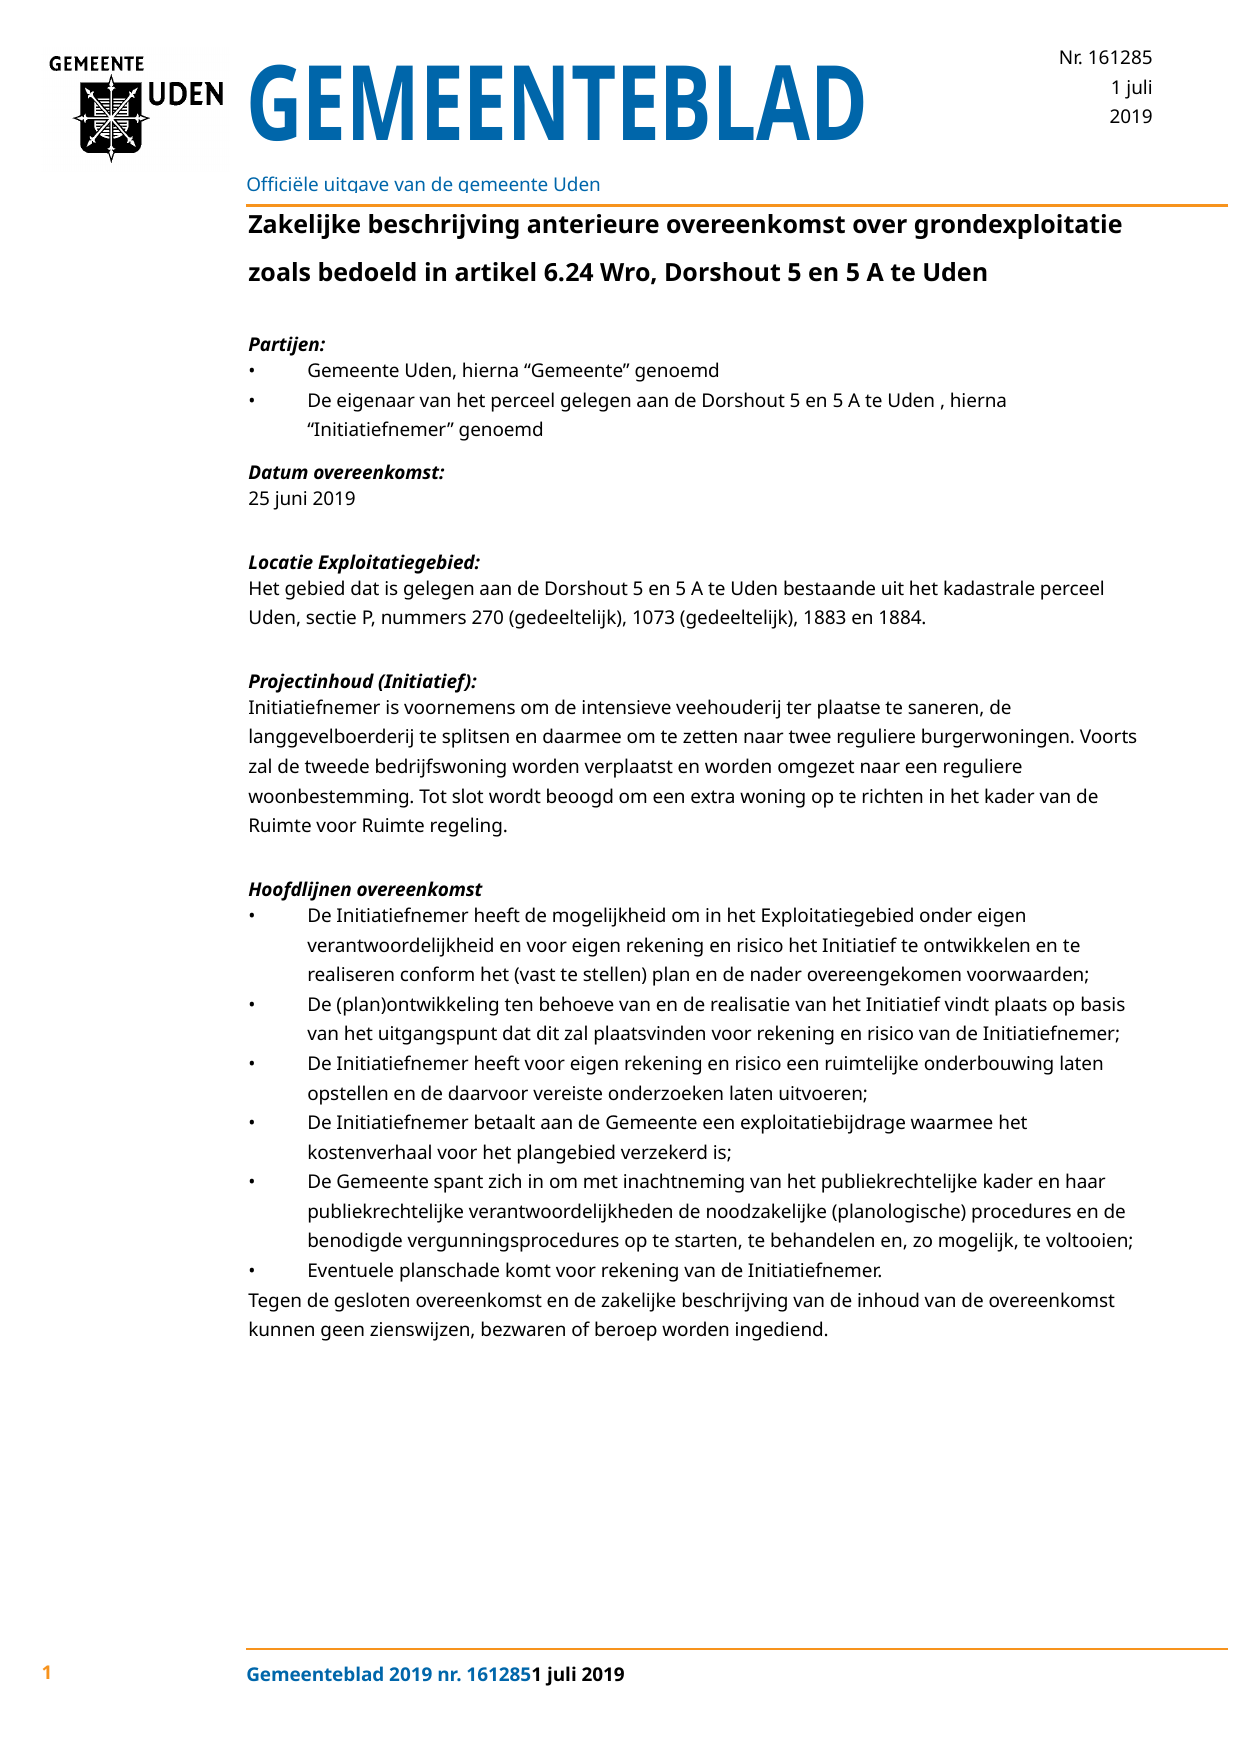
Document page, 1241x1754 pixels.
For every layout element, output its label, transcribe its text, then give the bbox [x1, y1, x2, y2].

list De Initiatiefnemer heeft voor eigen rekening en risico een ruimtelijke onderbouwing laten opstellen en de daarvoor vereiste onderzoeken laten uitvoeren; [248, 1050, 1152, 1105]
list De Initiatiefnemer heeft de mogelijkheid om in het Exploitatiegebied onder eigen verantwoordelijkheid en voor eigen rekening en risico het Initiatief te ontwikkelen en te realiseren conform het (vast te stellen) plan en de nader overeengekomen voorwaarden; [248, 902, 1152, 987]
list Gemeente Uden, hierna “Gemeente” genoemd [248, 357, 1152, 383]
list De eigenaar van het perceel gelegen aan de Dorshout 5 en 5 A te Uden , hierna “Initiatiefnemer” genoemd [248, 387, 1152, 442]
text Locatie Exploitatiegebied: [248, 549, 1152, 575]
text Projectinhoud (Initiatief): [248, 668, 1152, 694]
text Het gebied dat is gelegen aan de Dorshout 5 en 5 A te Uden bestaande uit het kadastrale perceel Uden, sectie P, nummers 270 (gedeeltelijk), 1073 (gedeeltelijk), 1883 en 1884. [248, 575, 1152, 630]
list De (plan)ontwikkeling ten behoeve van en de realisatie van het Initiatief vindt plaats op basis van het uitgangspunt dat dit zal plaatsvinden voor rekening en risico van de Initiatiefnemer; [248, 991, 1152, 1046]
picture [41, 47, 231, 172]
list De Gemeente spant zich in om met inachtneming van het publiekrechtelijke kader en haar publiekrechtelijke verantwoordelijkheden de noodzakelijke (planologische) procedures en de benodigde vergunningsprocedures op te starten, te behandelen en, zo mogelijk, te voltooien; [248, 1168, 1152, 1253]
list Eventuele planschade komt voor rekening van de Initiatiefnemer. [248, 1257, 1152, 1283]
text Partijen: [248, 331, 1152, 357]
text Tegen de gesloten overeenkomst en de zakelijke beschrijving van de inhoud van de overeenkomst kunnen geen zienswijzen, bezwaren of beroep worden ingediend. [248, 1287, 1152, 1342]
text 25 juni 2019 [248, 485, 1152, 511]
text Initiatiefnemer is voornemens om de intensieve veehouderij ter plaatse te saneren, de langgevelboerderij te splitsen en daarmee om te zetten naar twee reguliere burgerwoningen. Voorts zal de tweede bedrijfswoning worden verplaatst en worden omgezet naar een reguliere woonbestemming. Tot slot wordt beoogd om een extra woning op te richten in het kader van de Ruimte voor Ruimte regeling. [248, 694, 1152, 838]
text Zakelijke beschrijving anterieure overeenkomst over grondexploitatie zoals bedoeld in artikel 6.24 Wro, Dorshout 5 en 5 A te Uden [248, 207, 1152, 288]
list De Initiatiefnemer betaalt aan de Gemeente een exploitatiebijdrage waarmee het kostenverhaal voor het plangebied verzekerd is; [248, 1109, 1152, 1164]
text Datum overeenkomst: [248, 459, 1152, 485]
text Hoofdlijnen overeenkomst [248, 876, 1152, 902]
